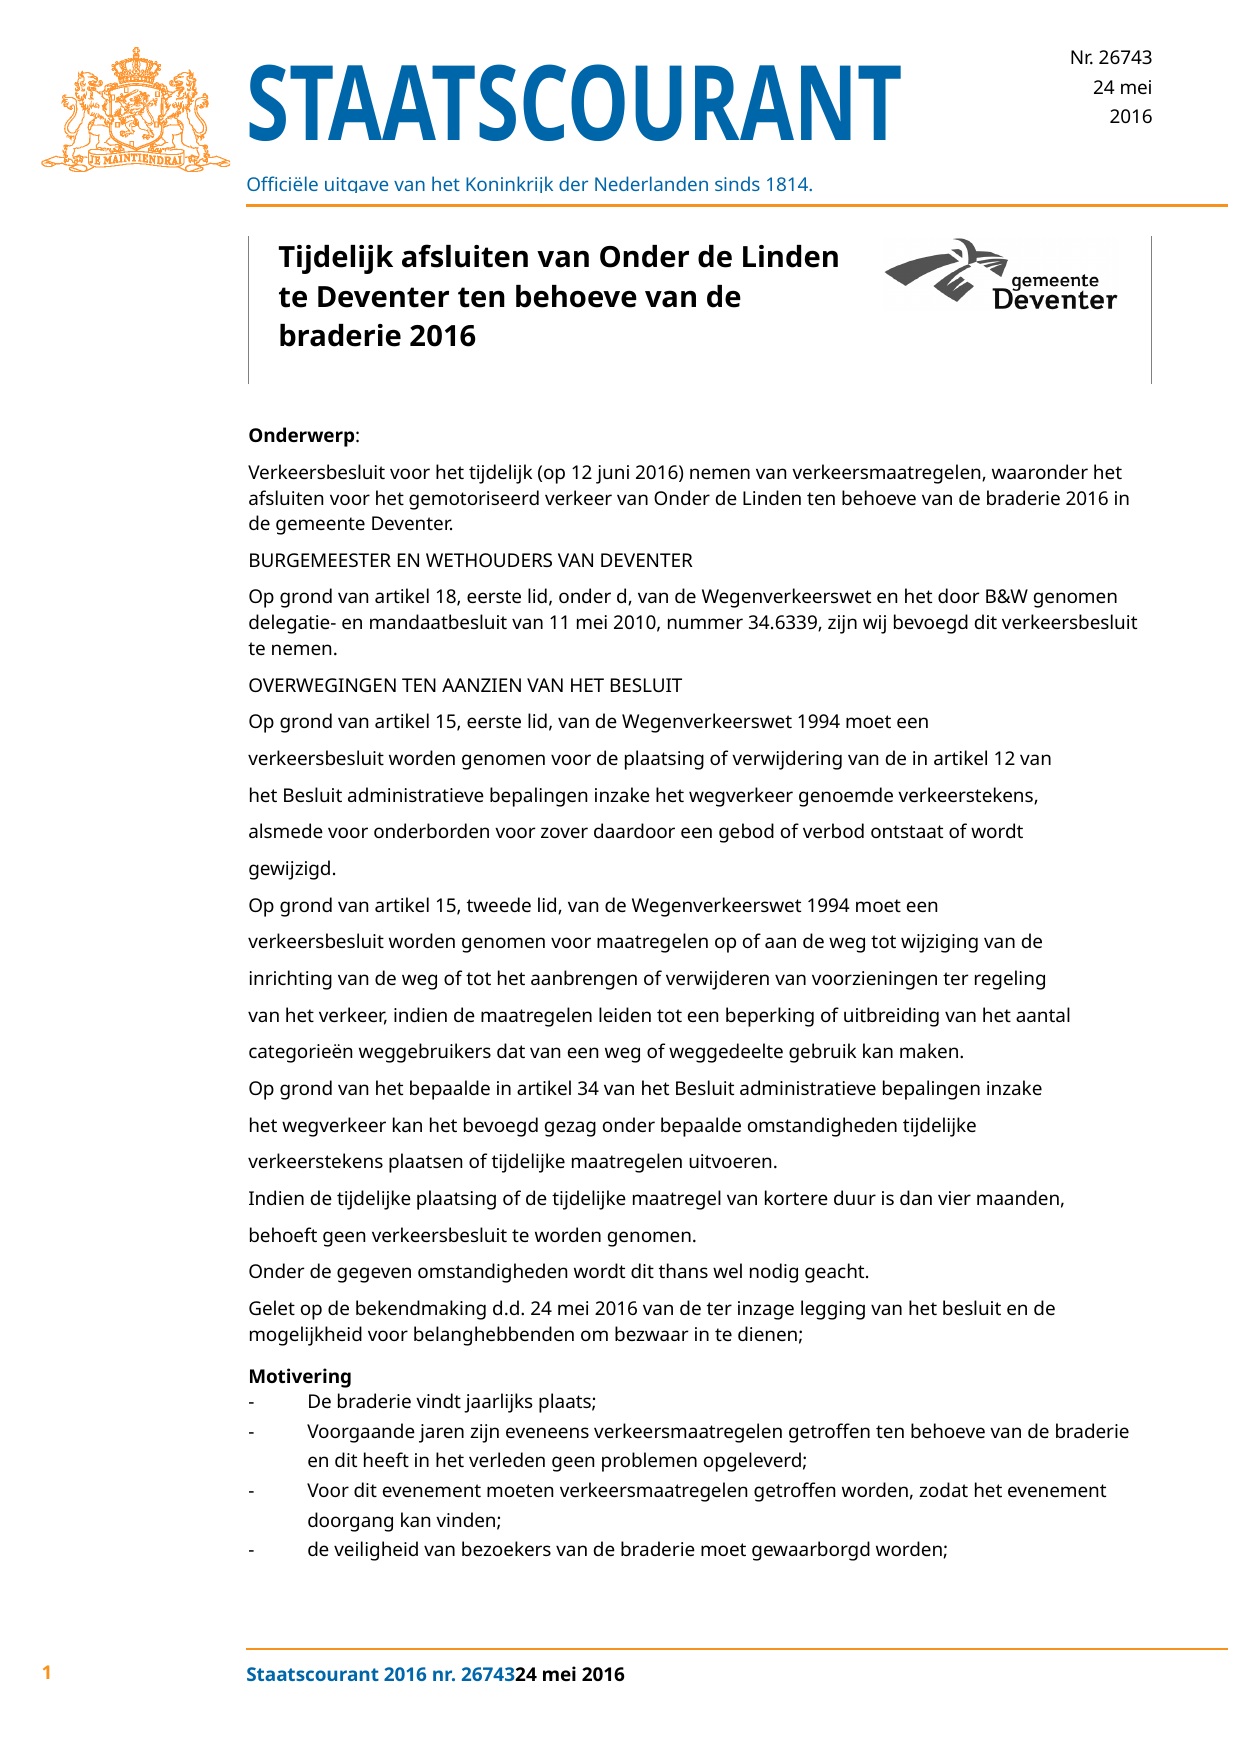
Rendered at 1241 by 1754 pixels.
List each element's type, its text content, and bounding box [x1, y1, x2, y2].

list Voor dit evenement moeten verkeersmaatregelen getroffen worden, zodat het evenement doorgang kan vinden; [248, 1477, 1152, 1533]
picture [41, 47, 231, 172]
text Op grond van artikel 15, eerste lid, van de Wegenverkeerswet 1994 moet een [248, 708, 1152, 734]
list de veiligheid van bezoekers van de braderie moet gewaarborgd worden; [248, 1536, 1152, 1562]
table_header [850, 236, 1151, 384]
text Op grond van artikel 15, tweede lid, van de Wegenverkeerswet 1994 moet een [248, 892, 1152, 918]
text BURGEMEESTER EN WETHOUDERS VAN DEVENTER [248, 547, 1152, 573]
text Verkeersbesluit voor het tijdelijk (op 12 juni 2016) nemen van verkeersmaatregelen, waaronder het afsluiten voor het gemotoriseerd verkeer van Onder de Linden ten behoeve van de braderie 2016 in de gemeente Deventer. [248, 459, 1152, 536]
list Voorgaande jaren zijn eveneens verkeersmaatregelen getroffen ten behoeve van de braderie en dit heeft in het verleden geen problemen opgeleverd; [248, 1418, 1152, 1473]
text verkeersbesluit worden genomen voor de plaatsing of verwijdering van de in artikel 12 van [248, 745, 1152, 771]
text van het verkeer, indien de maatregelen leiden tot een beperking of uitbreiding van het aantal [248, 1002, 1152, 1028]
text inrichting van de weg of tot het aanbrengen of verwijderen van voorzieningen ter regeling [248, 965, 1152, 991]
text Gelet op de bekendmaking d.d. 24 mei 2016 van de ter inzage legging van het besluit en de mogelijkheid voor belanghebbenden om bezwaar in te dienen; [248, 1295, 1152, 1347]
table_header Tijdelijk afsluiten van Onder de Linden te Deventer ten behoeve van de braderie 2016 [249, 236, 850, 384]
text OVERWEGINGEN TEN AANZIEN VAN HET BESLUIT [248, 672, 1152, 698]
text verkeersbesluit worden genomen voor maatregelen op of aan de weg tot wijziging van de [248, 928, 1152, 954]
text Onder de gegeven omstandigheden wordt dit thans wel nodig geacht. [248, 1258, 1152, 1284]
text categorieën weggebruikers dat van een weg of weggedeelte gebruik kan maken. [248, 1038, 1152, 1064]
text behoeft geen verkeersbesluit te worden genomen. [248, 1222, 1152, 1248]
text Motivering [248, 1363, 1152, 1388]
text alsmede voor onderborden voor zover daardoor een gebod of verbod ontstaat of wordt [248, 818, 1152, 844]
text Op grond van artikel 18, eerste lid, onder d, van de Wegenverkeerswet en het door B&W genomen delegatie- en mandaatbesluit van 11 mei 2010, nummer 34.6339, zijn wij bevoegd dit verkeersbesluit te nemen. [248, 584, 1152, 661]
text gewijzigd. [248, 855, 1152, 881]
text Onderwerp: [248, 422, 1152, 448]
picture [882, 236, 1119, 311]
text verkeerstekens plaatsen of tijdelijke maatregelen uitvoeren. [248, 1148, 1152, 1174]
text Indien de tijdelijke plaatsing of de tijdelijke maatregel van kortere duur is dan vier maanden, [248, 1185, 1152, 1211]
list De braderie vindt jaarlijks plaats; [248, 1388, 1152, 1414]
text het Besluit administratieve bepalingen inzake het wegverkeer genoemde verkeerstekens, [248, 782, 1152, 808]
text het wegverkeer kan het bevoegd gezag onder bepaalde omstandigheden tijdelijke [248, 1112, 1152, 1138]
text Op grond van het bepaalde in artikel 34 van het Besluit administratieve bepalingen inzake [248, 1075, 1152, 1101]
